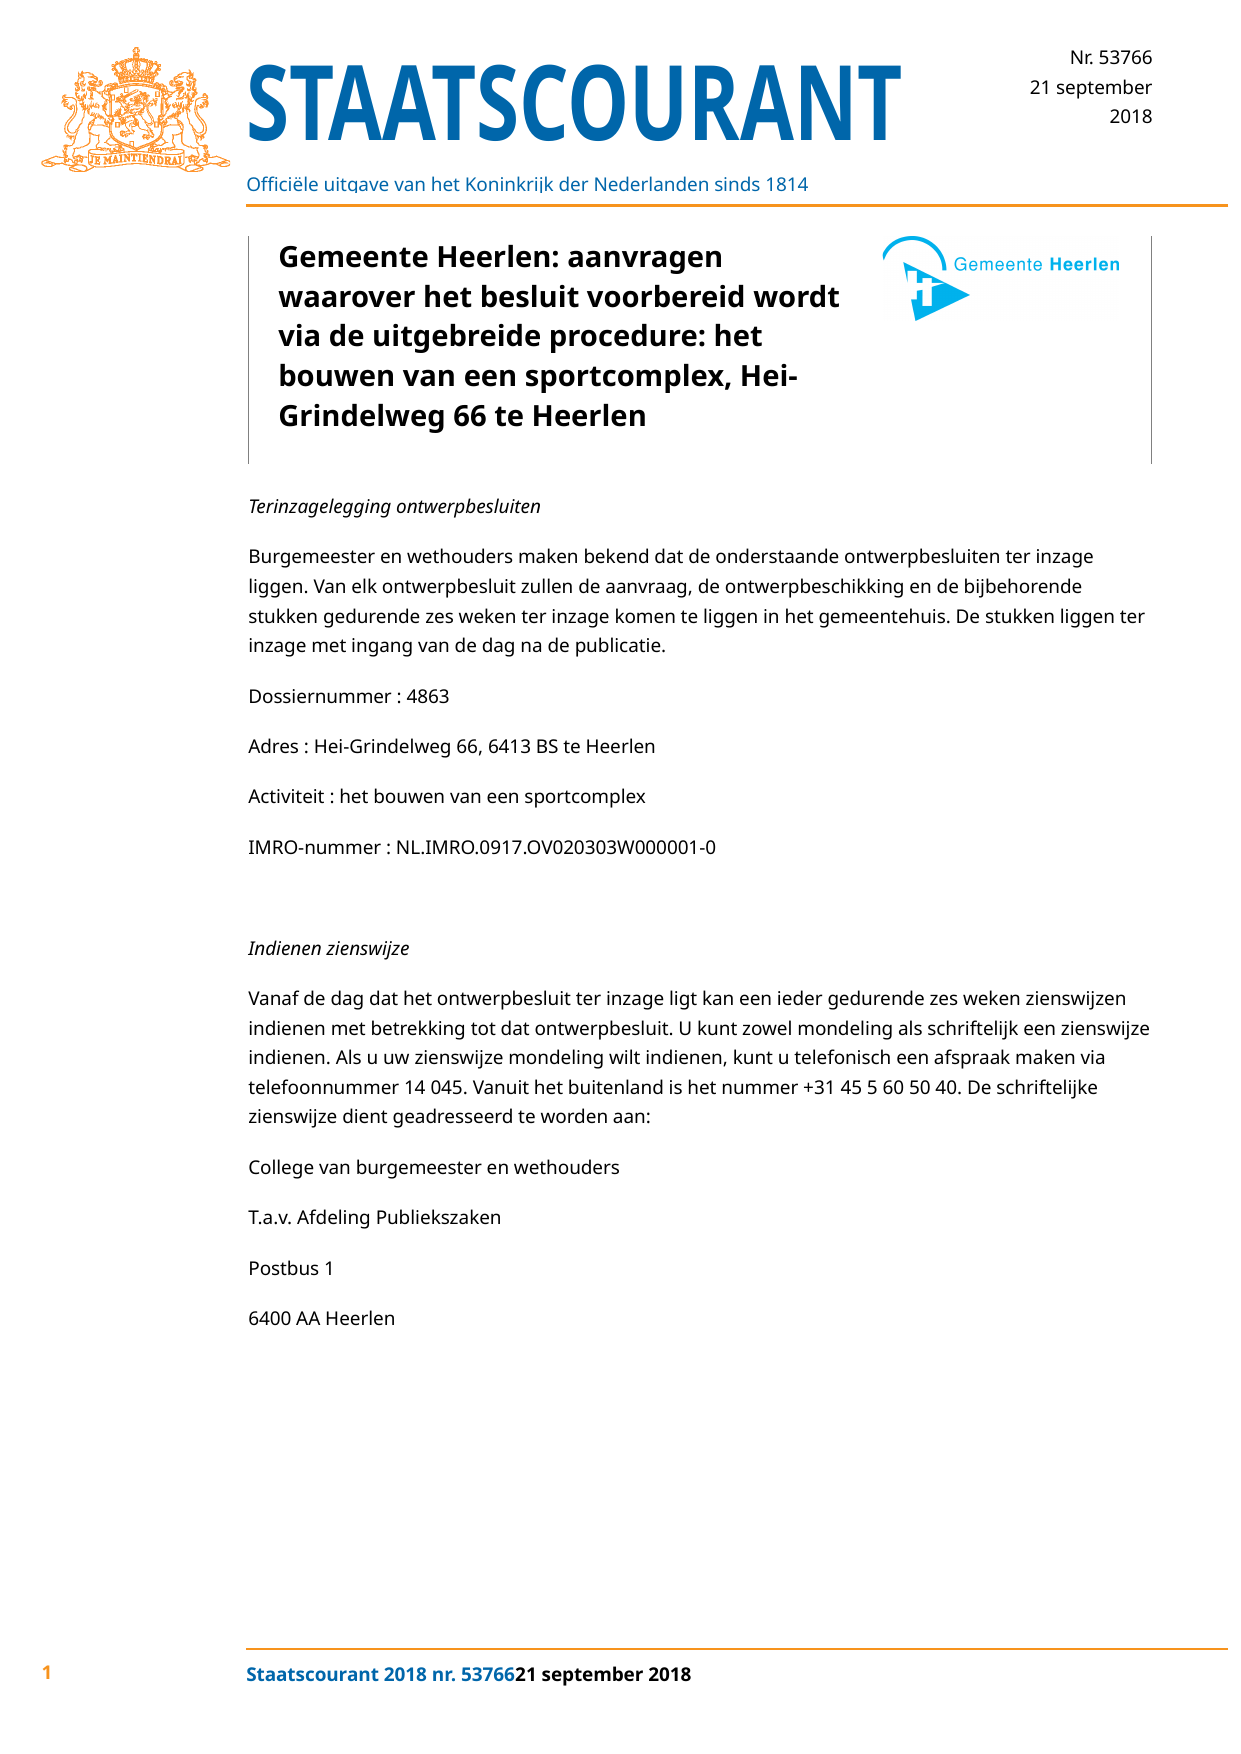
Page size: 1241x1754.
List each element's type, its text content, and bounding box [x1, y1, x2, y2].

table_header [850, 236, 1151, 464]
text Terinzagelegging ontwerpbesluiten [248, 493, 1152, 519]
text IMRO-nummer : NL.IMRO.0917.OV020303W000001-0 [248, 834, 1152, 860]
text Vanaf de dag dat het ontwerpbesluit ter inzage ligt kan een ieder gedurende zes weken zienswijzen indienen met betrekking tot dat ontwerpbesluit. U kunt zowel mondeling als schriftelijk een zienswijze indienen. Als u uw zienswijze mondeling wilt indienen, kunt u telefonisch een afspraak maken via telefoonnummer 14 045. Vanuit het buitenland is het nummer +31 45 5 60 50 40. De schriftelijke zienswijze dient geadresseerd te worden aan: [248, 985, 1152, 1129]
picture [41, 47, 231, 172]
table_header Gemeente Heerlen: aanvragen waarover het besluit voorbereid wordt via de uitgebreide procedure: het bouwen van een sportcomplex, Hei-Grindelweg 66 te Heerlen [249, 236, 850, 464]
text College van burgemeester en wethouders [248, 1154, 1152, 1180]
text Activiteit : het bouwen van een sportcomplex [248, 784, 1152, 809]
text Dossiernummer : 4863 [248, 683, 1152, 709]
text Indienen zienswijze [248, 935, 1152, 961]
text Burgemeester en wethouders maken bekend dat de onderstaande ontwerpbesluiten ter inzage liggen. Van elk ontwerpbesluit zullen de aanvraag, de ontwerpbeschikking en de bijbehorende stukken gedurende zes weken ter inzage komen te liggen in het gemeentehuis. De stukken liggen ter inzage met ingang van de dag na de publicatie. [248, 544, 1152, 658]
picture [882, 236, 1119, 321]
text T.a.v. Afdeling Publiekszaken [248, 1204, 1152, 1230]
text Postbus 1 [248, 1255, 1152, 1281]
picture [882, 236, 903, 252]
text 6400 AA Heerlen [248, 1305, 1152, 1331]
text Adres : Hei-Grindelweg 66, 6413 BS te Heerlen [248, 733, 1152, 759]
